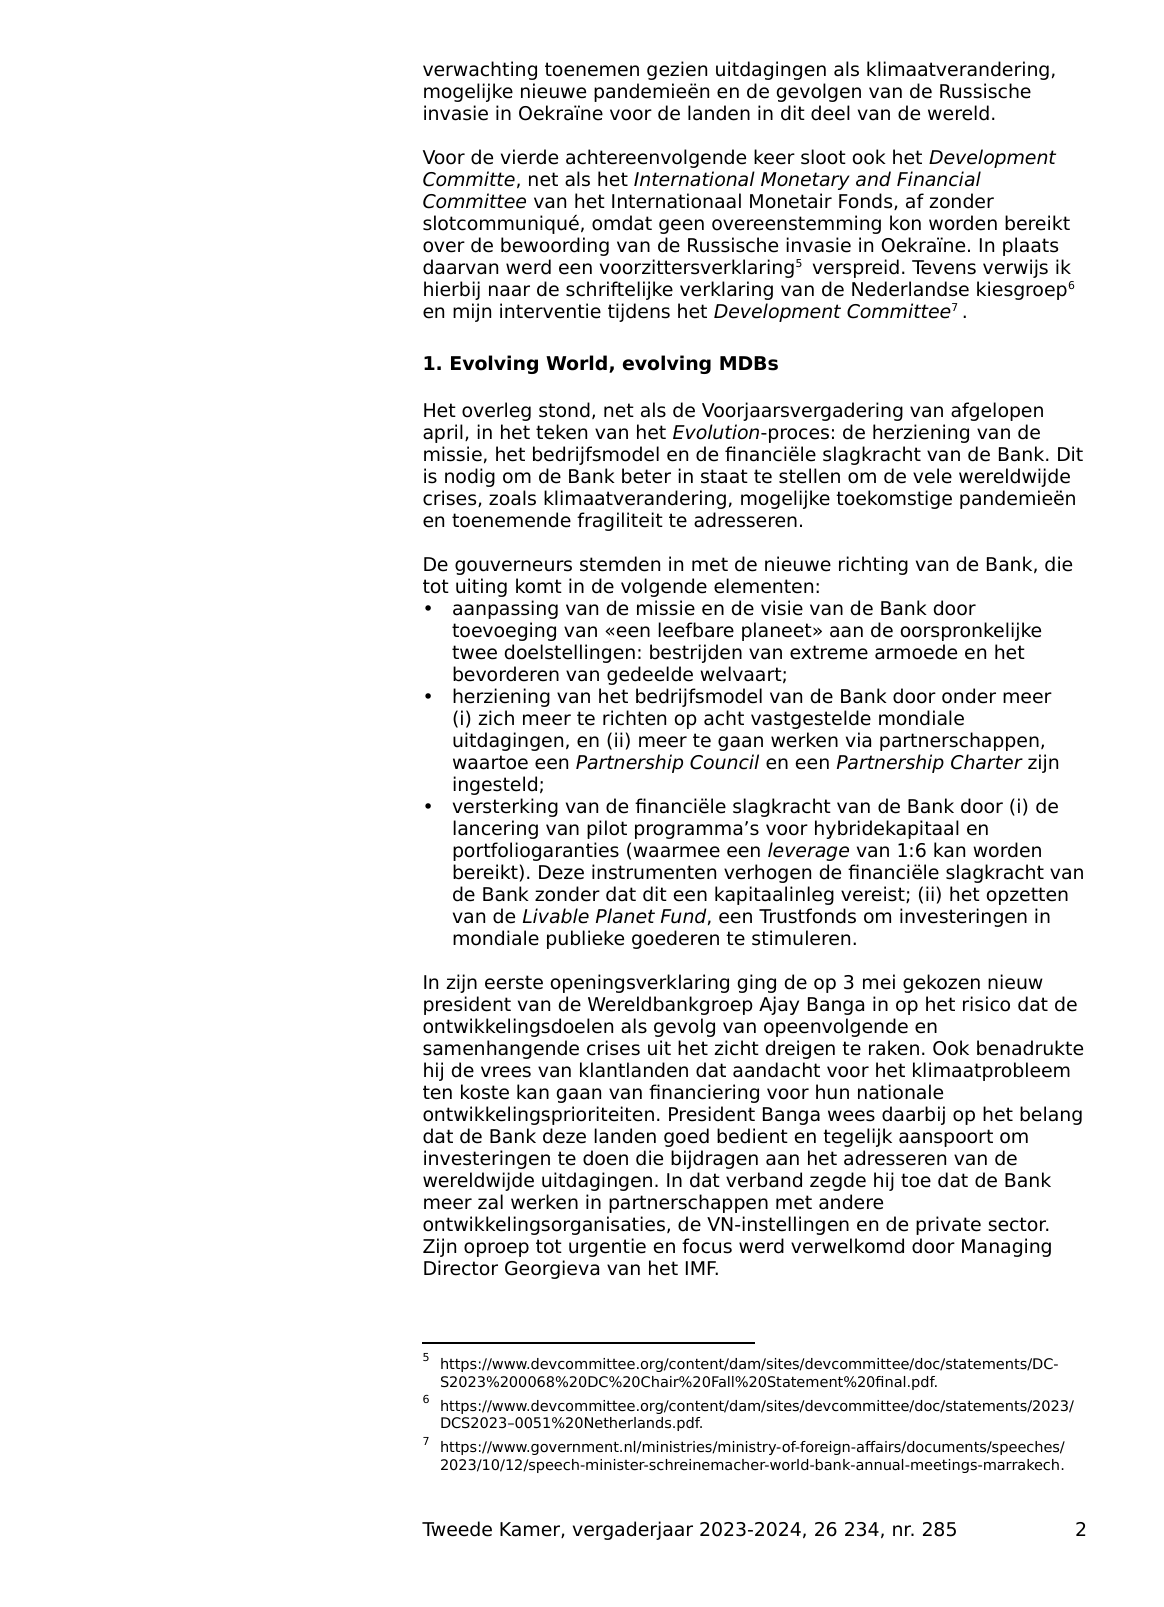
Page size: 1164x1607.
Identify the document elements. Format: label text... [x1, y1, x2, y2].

text • herziening van het bedrijfsmodel van de Bank door onder meer (i) zich meer te richten op acht vastgestelde mondiale uitdagingen, en (ii) meer te gaan werken via partnerschappen, waartoe een Partnership Council en een Partnership Charter zijn ingesteld; [422, 686, 1087, 796]
text Het overleg stond, net als de Voorjaarsvergadering van afgelopen april, in het teken van het Evolution-proces: de herziening van de missie, het bedrijfsmodel en de financiële slagkracht van de Bank. Dit is nodig om de Bank beter in staat te stellen om de vele wereldwijde crises, zoals klimaatverandering, mogelijke toekomstige pandemieën en toenemende fragiliteit te adresseren. [422, 400, 1087, 532]
text https://www.devcommittee.org/content/dam/sites/devcommittee/doc/statements/2023/DCS2023–0051%20Netherlands.pdf. [422, 1393, 1087, 1432]
text Voor de vierde achtereenvolgende keer sloot ook het Development Committe, net als het International Monetary and Financial Committee van het Internationaal Monetair Fonds, af zonder slotcommuniqué, omdat geen overeenstemming kon worden bereikt over de bewoording van de Russische invasie in Oekraïne. In plaats daarvan werd een voorzittersverklaring verspreid. Tevens verwijs ik hierbij naar de schriftelijke verklaring van de Nederlandse kiesgroep en mijn interventie tijdens het Development Committee. [422, 147, 1087, 323]
subtitle 1. Evolving World, evolving MDBs [422, 353, 1087, 375]
text https://www.devcommittee.org/content/dam/sites/devcommittee/doc/statements/DC-S2023%200068%20DC%20Chair%20Fall%20Statement%20final.pdf. [422, 1352, 1087, 1391]
text De gouverneurs stemden in met de nieuwe richting van de Bank, die tot uiting komt in de volgende elementen: [422, 554, 1087, 598]
text In zijn eerste openingsverklaring ging de op 3 mei gekozen nieuw president van de Wereldbankgroep Ajay Banga in op het risico dat de ontwikkelingsdoelen als gevolg van opeenvolgende en samenhangende crises uit het zicht dreigen te raken. Ook benadrukte hij de vrees van klantlanden dat aandacht voor het klimaatprobleem ten koste kan gaan van financiering voor hun nationale ontwikkelingsprioriteiten. President Banga wees daarbij op het belang dat de Bank deze landen goed bedient en tegelijk aanspoort om investeringen te doen die bijdragen aan het adresseren van de wereldwijde uitdagingen. In dat verband zegde hij toe dat de Bank meer zal werken in partnerschappen met andere ontwikkelingsorganisaties, de VN-instellingen en de private sector. Zijn oproep tot urgentie en focus werd verwelkomd door Managing Director Georgieva van het IMF. [422, 972, 1087, 1279]
text https://www.government.nl/ministries/ministry-of-foreign-affairs/documents/speeches/2023/10/12/speech-minister-schreinemacher-world-bank-annual-meetings-marrakech. [422, 1435, 1087, 1474]
text • versterking van de financiële slagkracht van de Bank door (i) de lancering van pilot programma’s voor hybridekapitaal en portfoliogaranties (waarmee een leverage van 1:6 kan worden bereikt). Deze instrumenten verhogen de financiële slagkracht van de Bank zonder dat dit een kapitaalinleg vereist; (ii) het opzetten van de Livable Planet Fund, een Trustfonds om investeringen in mondiale publieke goederen te stimuleren. [422, 796, 1087, 950]
text • aanpassing van de missie en de visie van de Bank door toevoeging van «een leefbare planeet» aan de oorspronkelijke twee doelstellingen: bestrijden van extreme armoede en het bevorderen van gedeelde welvaart; [422, 598, 1087, 686]
text verwachting toenemen gezien uitdagingen als klimaatverandering, mogelijke nieuwe pandemieën en de gevolgen van de Russische invasie in Oekraïne voor de landen in dit deel van de wereld. [422, 59, 1087, 125]
